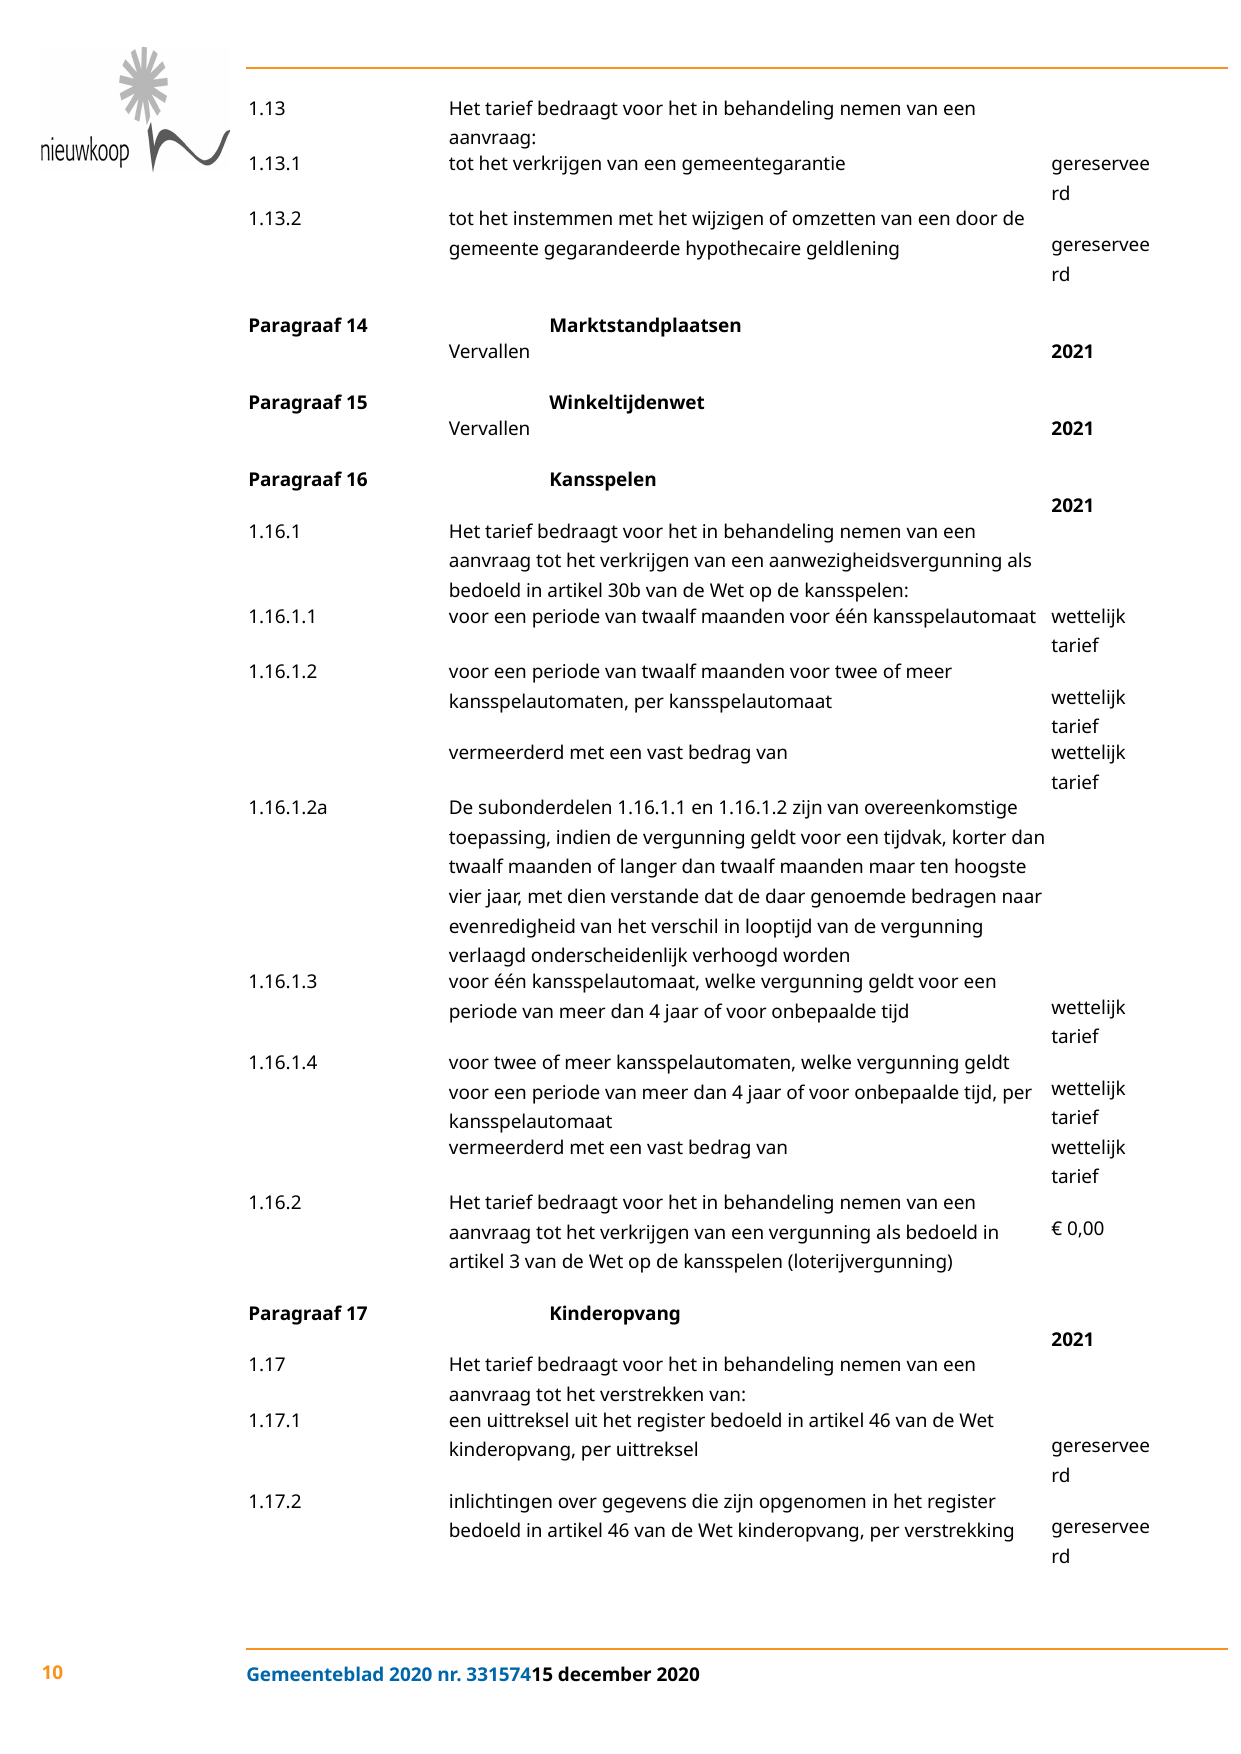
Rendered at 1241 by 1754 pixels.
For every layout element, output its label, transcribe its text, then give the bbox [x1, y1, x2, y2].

table_cell [850, 441, 951, 467]
table_cell [1051, 286, 1152, 312]
table_cell [1051, 1300, 1152, 1326]
table_cell tot het instemmen met het wijzigen of omzetten van een door de gemeente gegarandeerde hypothecaire geldlening [449, 205, 1051, 286]
table_cell [750, 1326, 850, 1352]
table_cell 1.17 [248, 1352, 449, 1407]
table_cell voor één kansspelautomaat, welke vergunning geldt voor een periode van meer dan 4 jaar of voor onbepaalde tijd [449, 968, 1051, 1049]
table_cell [348, 364, 449, 389]
table_cell [850, 1274, 951, 1300]
table_cell [248, 739, 348, 794]
table_cell gereserveerd [1051, 1433, 1152, 1488]
table_cell [850, 312, 951, 338]
table_cell wettelijk tarief [1051, 1075, 1152, 1134]
table_cell Het tarief bedraagt voor het in behandeling nemen van een aanvraag tot het verkrijgen van een vergunning als bedoeld in artikel 3 van de Wet op de kansspelen (loterijvergunning) [449, 1190, 1051, 1274]
table_cell [248, 1274, 348, 1300]
table_cell [650, 415, 750, 441]
table_cell [248, 1433, 348, 1488]
table_cell gereserveerd [1051, 1514, 1152, 1569]
table_cell [348, 846, 449, 968]
table_cell 2021 [1051, 415, 1152, 441]
picture [41, 47, 231, 172]
table_cell [348, 1134, 449, 1189]
table_cell [348, 492, 449, 518]
table_cell 1.17.2 [248, 1488, 449, 1514]
table_cell [248, 415, 348, 441]
table_cell 2021 [1051, 492, 1152, 518]
table_cell [248, 544, 348, 603]
table_cell [1051, 389, 1152, 415]
table_cell [449, 441, 549, 467]
table_cell [1051, 1488, 1152, 1514]
table_cell Vervallen [449, 415, 549, 441]
table_cell [850, 415, 951, 441]
table_cell 2021 [1051, 338, 1152, 364]
table_cell [449, 364, 549, 389]
table_cell [449, 492, 549, 518]
table_cell € 0,00 [1051, 1215, 1152, 1274]
table_cell [750, 492, 850, 518]
table_cell [1051, 1274, 1152, 1300]
table_cell Kinderopvang [549, 1300, 750, 1326]
table_cell Marktstandplaatsen [549, 312, 750, 338]
table_cell wettelijk tarief [1051, 739, 1152, 794]
table_cell [248, 1514, 348, 1569]
table_cell [951, 338, 1051, 364]
table_cell [248, 492, 348, 518]
table_cell Paragraaf 14 [248, 312, 549, 338]
table_cell [348, 994, 449, 1049]
table_cell [750, 441, 850, 467]
table_cell [650, 1274, 750, 1300]
table_cell [750, 338, 850, 364]
table_cell [549, 286, 649, 312]
table_cell [1051, 820, 1152, 846]
table_cell [348, 1326, 449, 1352]
table_cell [750, 389, 850, 415]
table_cell [348, 231, 449, 286]
table_cell [951, 389, 1051, 415]
table_cell [549, 364, 649, 389]
table_cell [248, 231, 348, 286]
table_cell 1.13 [248, 95, 449, 150]
table_cell Het tarief bedraagt voor het in behandeling nemen van een aanvraag tot het verstrekken van: [449, 1352, 1051, 1407]
table_cell gereserveerd [1051, 231, 1152, 286]
table_cell [650, 492, 750, 518]
table_cell [248, 338, 348, 364]
table_cell Winkeltijdenwet [549, 389, 750, 415]
table_cell 1.13.1 [248, 150, 449, 205]
table_cell [549, 1274, 649, 1300]
table_cell Paragraaf 16 [248, 467, 549, 492]
table_cell [951, 364, 1051, 389]
table_cell [1051, 658, 1152, 684]
table_cell [951, 1569, 1051, 1595]
table_cell [1051, 795, 1152, 820]
table_cell [348, 1075, 449, 1134]
table_cell [248, 1215, 348, 1274]
table_cell [850, 1569, 951, 1595]
table_cell [951, 1274, 1051, 1300]
table_cell [348, 1433, 449, 1488]
table_cell [650, 364, 750, 389]
table_cell [348, 1274, 449, 1300]
table_cell [1051, 1190, 1152, 1215]
table_cell tot het verkrijgen van een gemeentegarantie [449, 150, 1051, 205]
table_cell [1051, 441, 1152, 467]
table_cell voor een periode van twaalf maanden voor één kansspelautomaat [449, 603, 1051, 658]
table_cell [1051, 518, 1152, 544]
table_cell inlichtingen over gegevens die zijn opgenomen in het register bedoeld in artikel 46 van de Wet kinderopvang, per verstrekking [449, 1488, 1051, 1569]
table_cell [248, 286, 348, 312]
table_cell [1051, 205, 1152, 231]
table_cell wettelijk tarief [1051, 603, 1152, 658]
table_cell [951, 492, 1051, 518]
table_cell voor een periode van twaalf maanden voor twee of meer kansspelautomaten, per kansspelautomaat [449, 658, 1051, 739]
table_cell [951, 1326, 1051, 1352]
table_cell Het tarief bedraagt voor het in behandeling nemen van een aanvraag: [449, 95, 1051, 150]
table_cell [248, 1134, 348, 1189]
table_cell [750, 364, 850, 389]
table_cell [248, 364, 348, 389]
table_cell [1051, 968, 1152, 994]
table_cell [248, 846, 348, 968]
table_cell [248, 820, 348, 846]
table_cell [750, 286, 850, 312]
table_cell 1.16.1.4 [248, 1049, 449, 1075]
table_cell Het tarief bedraagt voor het in behandeling nemen van een aanvraag tot het verkrijgen van een aanwezigheidsvergunning als bedoeld in artikel 30b van de Wet op de kansspelen: [449, 518, 1051, 603]
table_cell [951, 1300, 1051, 1326]
table_cell [348, 820, 449, 846]
table_cell een uittreksel uit het register bedoeld in artikel 46 van de Wet kinderopvang, per uittreksel [449, 1407, 1051, 1488]
table_cell [850, 338, 951, 364]
table_cell De subonderdelen 1.16.1.1 en 1.16.1.2 zijn van overeenkomstige toepassing, indien de vergunning geldt voor een tijdvak, korter dan twaalf maanden of langer dan twaalf maanden maar ten hoogste vier jaar, met dien verstande dat de daar genoemde bedragen naar evenredigheid van het verschil in looptijd van de vergunning verlaagd onderscheidenlijk verhoogd worden [449, 795, 1051, 968]
table_cell 1.17.1 [248, 1407, 449, 1433]
table_cell [248, 994, 348, 1049]
table_cell 1.16.1.1 [248, 603, 449, 658]
table_cell 1.13.2 [248, 205, 449, 231]
table_cell [1051, 312, 1152, 338]
table_cell [750, 415, 850, 441]
table_cell voor twee of meer kansspelautomaten, welke vergunning geldt voor een periode van meer dan 4 jaar of voor onbepaalde tijd, per kansspelautomaat [449, 1049, 1051, 1134]
table_cell [348, 1215, 449, 1274]
table_cell [650, 1326, 750, 1352]
table_cell vermeerderd met een vast bedrag van [449, 1134, 1051, 1189]
table_cell [850, 1300, 951, 1326]
table_cell Vervallen [449, 338, 549, 364]
table_cell [348, 739, 449, 794]
table_cell [549, 1326, 649, 1352]
table_cell [348, 544, 449, 603]
table_cell [348, 441, 449, 467]
table_cell [449, 1274, 549, 1300]
table_cell [348, 286, 449, 312]
table_cell Kansspelen [549, 467, 750, 492]
table_cell [549, 338, 649, 364]
table_cell [348, 1514, 449, 1569]
table_cell [1051, 1352, 1152, 1407]
table_cell 1.16.1 [248, 518, 449, 544]
table_cell [1051, 1569, 1152, 1595]
table_cell [248, 1326, 348, 1352]
table_cell wettelijk tarief [1051, 684, 1152, 739]
table_cell [850, 364, 951, 389]
table_cell [951, 467, 1051, 492]
table_cell [248, 684, 348, 739]
table_cell Paragraaf 15 [248, 389, 549, 415]
table_cell [248, 1075, 348, 1134]
table_cell [449, 1569, 549, 1595]
table_cell [549, 492, 649, 518]
table_cell [248, 441, 348, 467]
table_cell [750, 312, 850, 338]
table_cell [348, 684, 449, 739]
table_cell vermeerderd met een vast bedrag van [449, 739, 1051, 794]
table_cell [750, 1274, 850, 1300]
table_cell [750, 1569, 850, 1595]
table_cell 1.16.2 [248, 1190, 449, 1215]
table_cell [449, 1326, 549, 1352]
table_cell [348, 415, 449, 441]
table_cell gereserveerd [1051, 150, 1152, 205]
table_cell [951, 286, 1051, 312]
table_cell [1051, 467, 1152, 492]
table_cell [750, 1300, 850, 1326]
table_cell [951, 441, 1051, 467]
table_cell [850, 492, 951, 518]
table_cell [549, 1569, 649, 1595]
table_cell [348, 1569, 449, 1595]
table_cell [650, 338, 750, 364]
table_cell [1051, 1049, 1152, 1075]
table_cell [850, 1326, 951, 1352]
table_cell wettelijk tarief [1051, 994, 1152, 1049]
table_cell [750, 467, 850, 492]
table_cell 2021 [1051, 1326, 1152, 1352]
table_cell [650, 441, 750, 467]
table_cell [1051, 1407, 1152, 1433]
table_cell [850, 467, 951, 492]
table_cell 1.16.1.2a [248, 795, 449, 820]
table_cell [951, 312, 1051, 338]
table_cell wettelijk tarief [1051, 1134, 1152, 1189]
table_cell [549, 415, 649, 441]
table_cell [248, 1569, 348, 1595]
table_cell [650, 286, 750, 312]
table_cell 1.16.1.2 [248, 658, 449, 684]
table_cell Paragraaf 17 [248, 1300, 549, 1326]
table_cell [549, 441, 649, 467]
table_cell [1051, 95, 1152, 150]
table_cell [1051, 846, 1152, 968]
table_cell [1051, 364, 1152, 389]
table_cell [850, 389, 951, 415]
table_cell 1.16.1.3 [248, 968, 449, 994]
table_cell [951, 415, 1051, 441]
table_cell [449, 286, 549, 312]
table_cell [1051, 544, 1152, 603]
table_cell [348, 338, 449, 364]
table_cell [850, 286, 951, 312]
table_cell [650, 1569, 750, 1595]
